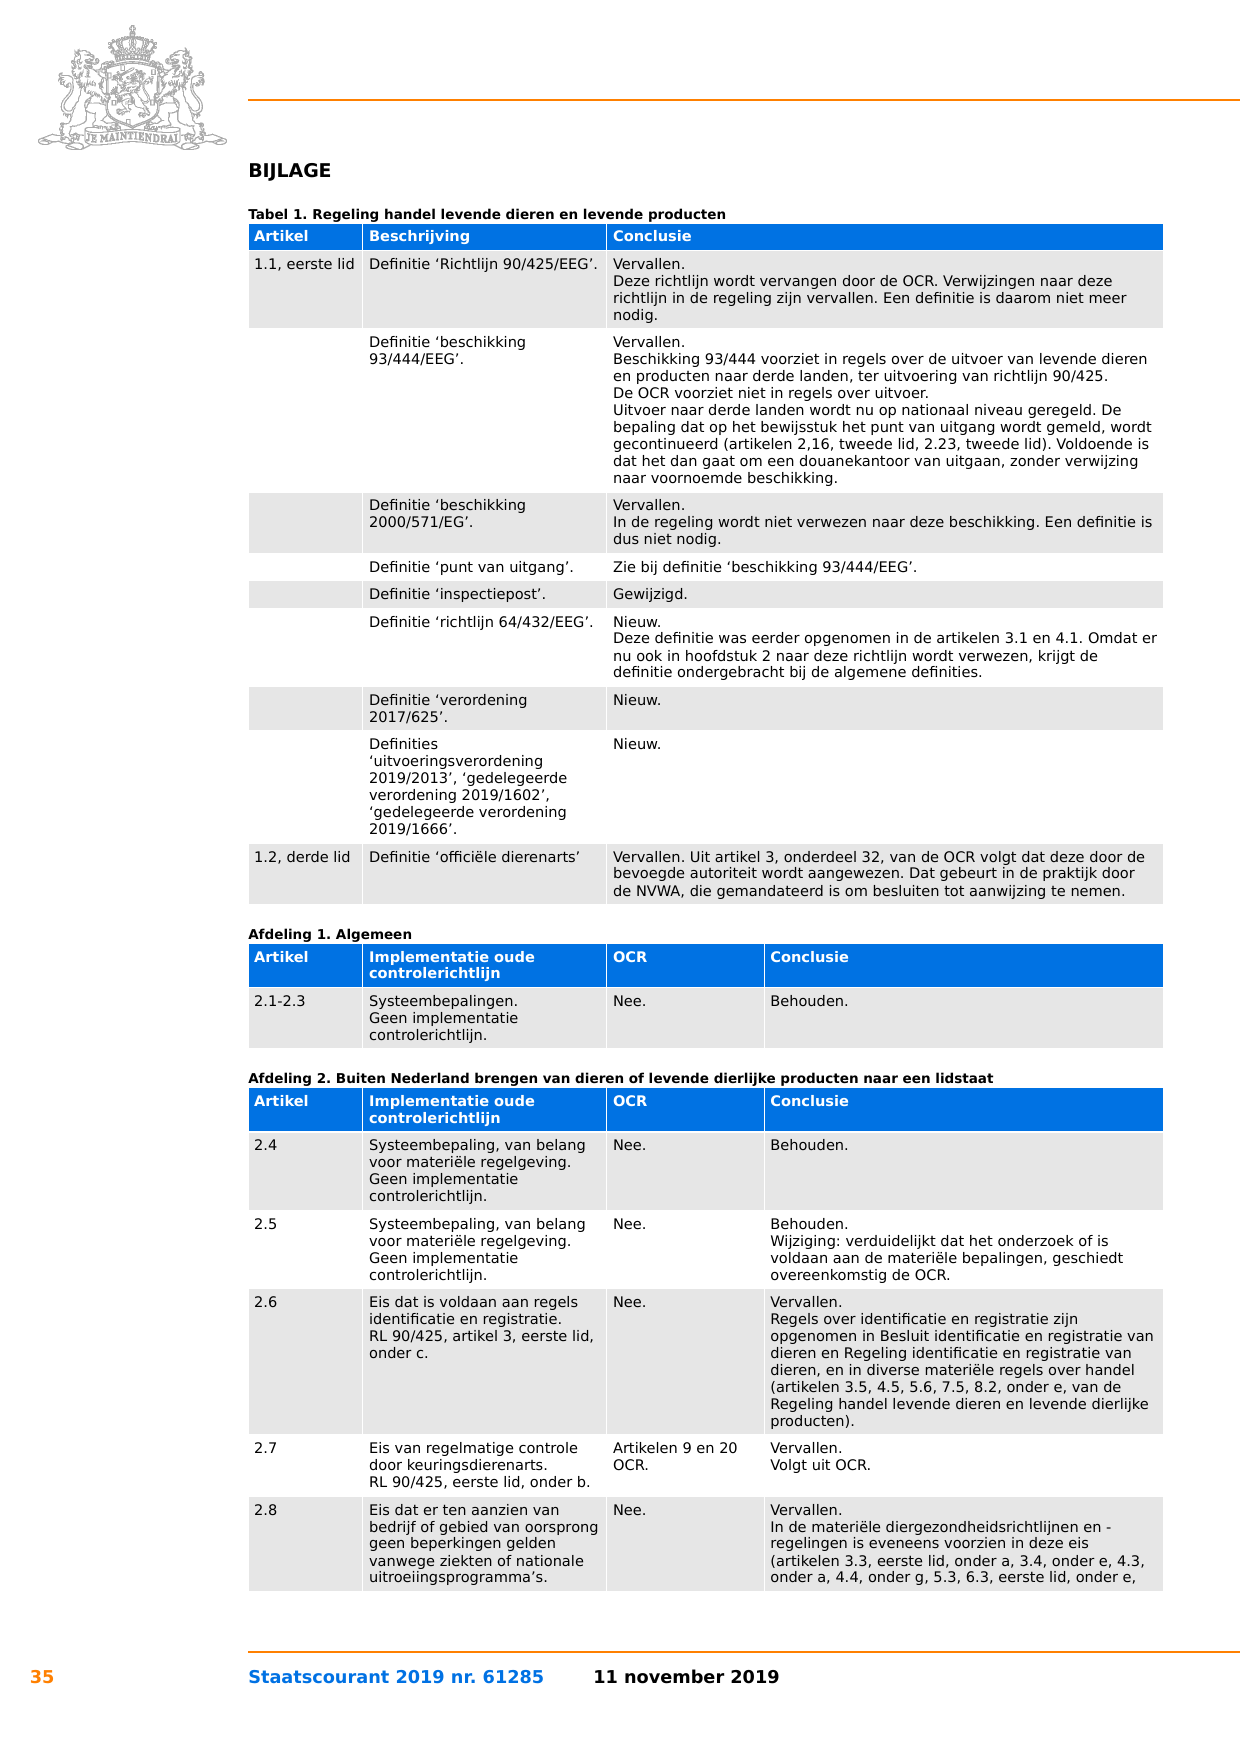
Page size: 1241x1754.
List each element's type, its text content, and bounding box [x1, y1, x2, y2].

table_cell 2.5 [249, 1211, 362, 1288]
table_cell Nee. [607, 1133, 764, 1210]
table_cell Implementatie oude controlerichtlijn [363, 1088, 606, 1131]
table_cell Behouden. [765, 988, 1163, 1048]
picture [38, 25, 227, 150]
table_cell Definitie ‘punt van uitgang’. [363, 554, 606, 580]
table_cell Artikel [249, 1088, 362, 1131]
table_cell Artikelen 9 en 20 OCR. [607, 1435, 764, 1496]
table_cell Nieuw. [607, 731, 1163, 843]
table_cell [249, 329, 362, 492]
table_header Tabel 1. Regeling handel levende dieren en levende producten [248, 207, 1163, 223]
table_cell Nee. [607, 1211, 764, 1288]
table_cell 2.6 [249, 1289, 362, 1434]
table_cell Systeembepaling, van belang voor materiële regelgeving. Geen implementatie controlerichtlijn. [363, 1211, 606, 1288]
table_cell [249, 554, 362, 580]
table_cell Gewijzigd. [607, 581, 1163, 608]
table_cell Conclusie [765, 1088, 1163, 1131]
table_cell Eis dat is voldaan aan regels identificatie en registratie. RL 90/425, artikel 3, eerste lid, onder c. [363, 1289, 606, 1434]
table_cell OCR [607, 1088, 764, 1131]
table_cell Nieuw. Deze definitie was eerder opgenomen in de artikelen 3.1 en 4.1. Omdat er nu ook in hoofdstuk 2 naar deze richtlijn wordt verwezen, krijgt de definitie ondergebracht bij de algemene definities. [607, 609, 1163, 686]
table_cell 2.7 [249, 1435, 362, 1496]
table_cell Vervallen. Regels over identificatie en registratie zijn opgenomen in Besluit identificatie en registratie van dieren en Regeling identificatie en registratie van dieren, en in diverse materiële regels over handel (artikelen 3.5, 4.5, 5.6, 7.5, 8.2, onder e, van de Regeling handel levende dieren en levende dierlijke producten). [765, 1289, 1163, 1434]
table_cell Definitie ‘beschikking 93/444/EEG’. [363, 329, 606, 492]
table_cell Conclusie [765, 944, 1163, 987]
table_cell Definities ‘uitvoeringsverordening 2019/2013’, ‘gedelegeerde verordening 2019/1602’, ‘gedelegeerde verordening 2019/1666’. [363, 731, 606, 843]
table_cell OCR [607, 944, 764, 987]
table_cell Vervallen. Beschikking 93/444 voorziet in regels over de uitvoer van levende dieren en producten naar derde landen, ter uitvoering van richtlijn 90/425. De OCR voorziet niet in regels over uitvoer. Uitvoer naar derde landen wordt nu op nationaal niveau geregeld. De bepaling dat op het bewijsstuk het punt van uitgang wordt gemeld, wordt gecontinueerd (artikelen 2,16, tweede lid, 2.23, tweede lid). Voldoende is dat het dan gaat om een douanekantoor van uitgaan, zonder verwijzing naar voornoemde beschikking. [607, 329, 1163, 492]
table_cell Artikel [249, 944, 362, 987]
table_header Afdeling 1. Algemeen [248, 927, 1163, 943]
table_cell [249, 581, 362, 608]
table_cell [249, 687, 362, 730]
table_cell 2.8 [249, 1497, 362, 1591]
table_cell Vervallen. In de regeling wordt niet verwezen naar deze beschikking. Een definitie is dus niet nodig. [607, 493, 1163, 553]
table_cell Nee. [607, 1497, 764, 1591]
table_cell Zie bij definitie ‘beschikking 93/444/EEG’. [607, 554, 1163, 580]
table_cell 1.2, derde lid [249, 844, 362, 904]
table_cell Definitie ‘officiële dierenarts’ [363, 844, 606, 904]
table_cell Beschrijving [363, 224, 606, 250]
subtitle BIJLAGE [248, 160, 1163, 182]
table_cell Eis dat er ten aanzien van bedrijf of gebied van oorsprong geen beperkingen gelden vanwege ziekten of nationale uitroeiingsprogramma’s. [363, 1497, 606, 1591]
table_header Afdeling 2. Buiten Nederland brengen van dieren of levende dierlijke producten naar een lidstaat [248, 1071, 1163, 1087]
table_cell [249, 731, 362, 843]
table_cell Systeembepaling, van belang voor materiële regelgeving. Geen implementatie controlerichtlijn. [363, 1133, 606, 1210]
table_cell Behouden. [765, 1133, 1163, 1210]
table_cell Definitie ‘Richtlijn 90/425/EEG’. [363, 251, 606, 328]
table_cell [249, 493, 362, 553]
table_cell Vervallen. Volgt uit OCR. [765, 1435, 1163, 1496]
table_cell Vervallen. Deze richtlijn wordt vervangen door de OCR. Verwijzingen naar deze richtlijn in de regeling zijn vervallen. Een definitie is daarom niet meer nodig. [607, 251, 1163, 328]
table_cell Behouden. Wijziging: verduidelijkt dat het onderzoek of is voldaan aan de materiële bepalingen, geschiedt overeenkomstig de OCR. [765, 1211, 1163, 1288]
table_cell 2.4 [249, 1133, 362, 1210]
table_cell Definitie ‘verordening 2017/625’. [363, 687, 606, 730]
table_cell Definitie ‘beschikking 2000/571/EG’. [363, 493, 606, 553]
table_cell 1.1, eerste lid [249, 251, 362, 328]
table_cell Nee. [607, 988, 764, 1048]
table_cell Conclusie [607, 224, 1163, 250]
table_cell Artikel [249, 224, 362, 250]
table_cell Eis van regelmatige controle door keuringsdierenarts. RL 90/425, eerste lid, onder b. [363, 1435, 606, 1496]
table_cell Nieuw. [607, 687, 1163, 730]
table_cell Implementatie oude controlerichtlijn [363, 944, 606, 987]
table_cell Systeembepalingen. Geen implementatie controlerichtlijn. [363, 988, 606, 1048]
table_cell Definitie ‘inspectiepost’. [363, 581, 606, 608]
table_cell 2.1-2.3 [249, 988, 362, 1048]
table_cell [249, 609, 362, 686]
table_cell Vervallen. Uit artikel 3, onderdeel 32, van de OCR volgt dat deze door de bevoegde autoriteit wordt aangewezen. Dat gebeurt in de praktijk door de NVWA, die gemandateerd is om besluiten tot aanwijzing te nemen. [607, 844, 1163, 904]
table_cell Definitie ‘richtlijn 64/432/EEG’. [363, 609, 606, 686]
table_cell Vervallen. In de materiële diergezondheidsrichtlijnen en -regelingen is eveneens voorzien in deze eis (artikelen 3.3, eerste lid, onder a, 3.4, onder e, 4.3, onder a, 4.4, onder g, 5.3, 6.3, eerste lid, onder e, [765, 1497, 1163, 1591]
table_cell Nee. [607, 1289, 764, 1434]
